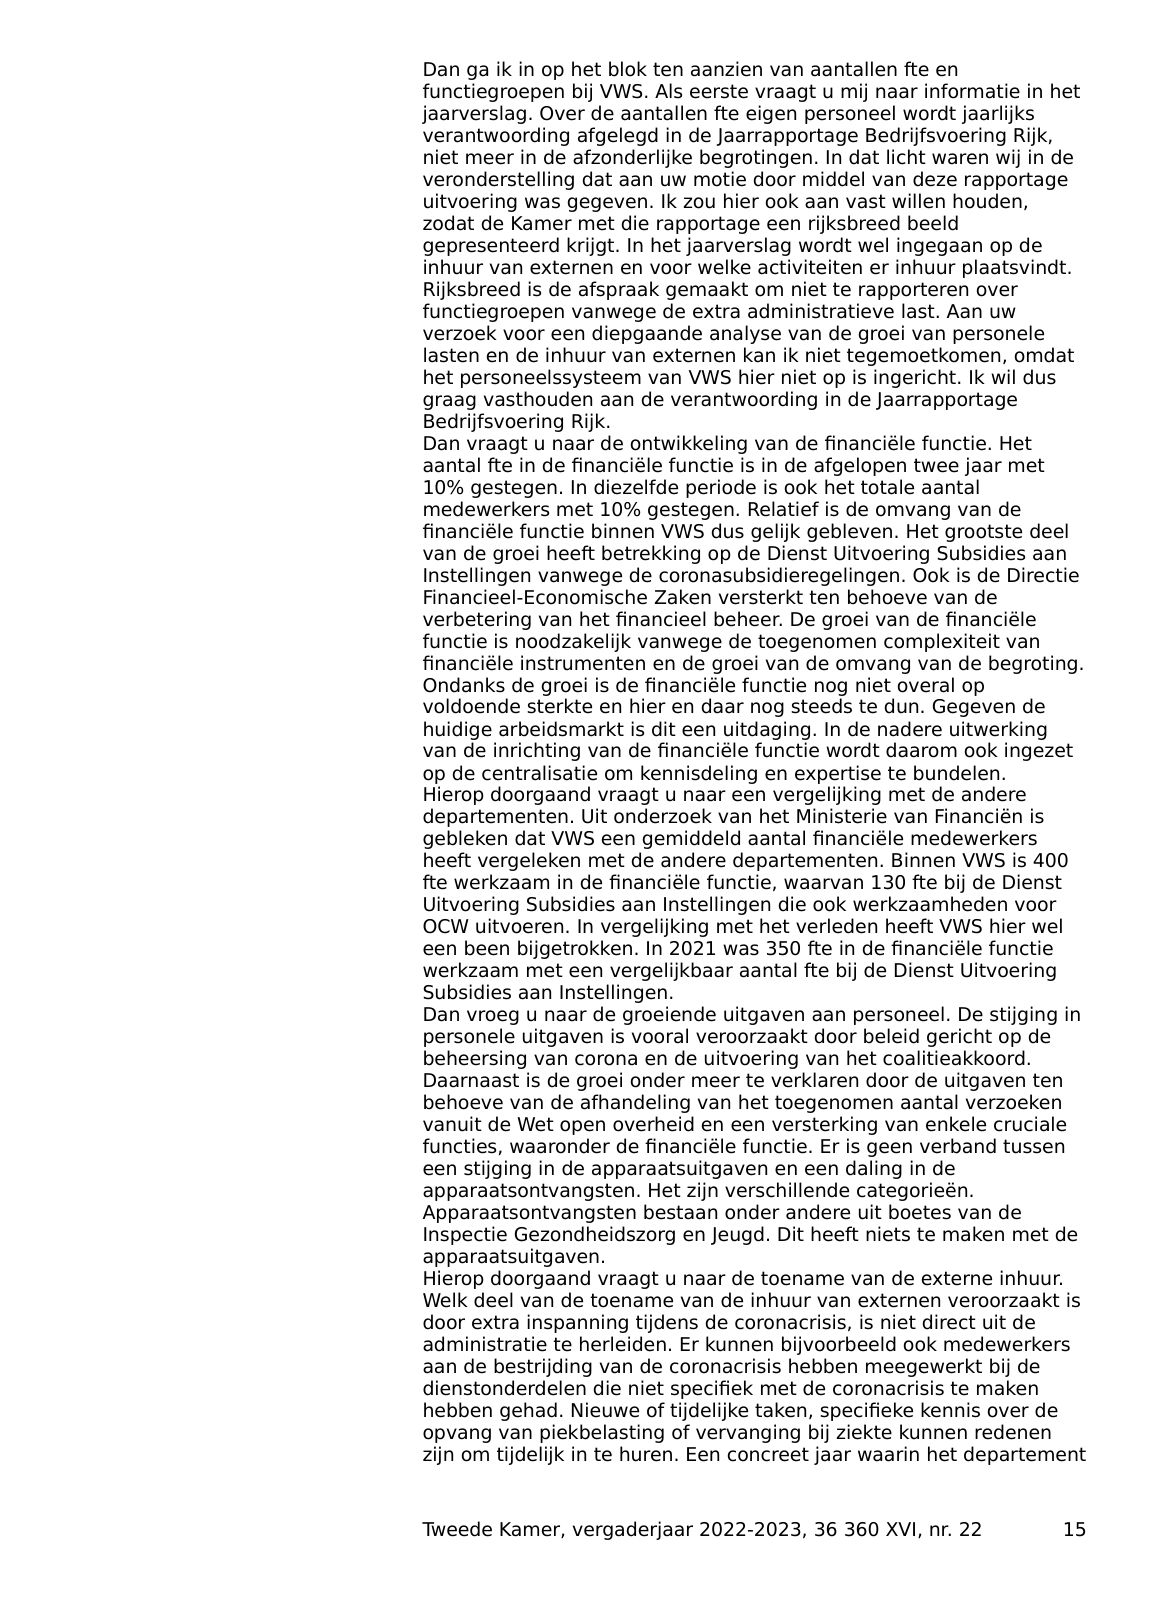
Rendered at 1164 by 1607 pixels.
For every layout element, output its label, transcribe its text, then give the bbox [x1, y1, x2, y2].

text Dan vroeg u naar de groeiende uitgaven aan personeel. De stijging in personele uitgaven is vooral veroorzaakt door beleid gericht op de beheersing van corona en de uitvoering van het coalitieakkoord. Daarnaast is de groei onder meer te verklaren door de uitgaven ten behoeve van de afhandeling van het toegenomen aantal verzoeken vanuit de Wet open overheid en een versterking van enkele cruciale functies, waaronder de financiële functie. Er is geen verband tussen een stijging in de apparaatsuitgaven en een daling in de apparaatsontvangsten. Het zijn verschillende categorieën. Apparaatsontvangsten bestaan onder andere uit boetes van de Inspectie Gezondheidszorg en Jeugd. Dit heeft niets te maken met de apparaatsuitgaven. [422, 1004, 1087, 1268]
text Hierop doorgaand vraagt u naar een vergelijking met de andere departementen. Uit onderzoek van het Ministerie van Financiën is gebleken dat VWS een gemiddeld aantal financiële medewerkers heeft vergeleken met de andere departementen. Binnen VWS is 400 fte werkzaam in de financiële functie, waarvan 130 fte bij de Dienst Uitvoering Subsidies aan Instellingen die ook werkzaamheden voor OCW uitvoeren. In vergelijking met het verleden heeft VWS hier wel een been bijgetrokken. In 2021 was 350 fte in de financiële functie werkzaam met een vergelijkbaar aantal fte bij de Dienst Uitvoering Subsidies aan Instellingen. [422, 784, 1087, 1004]
text Dan vraagt u naar de ontwikkeling van de financiële functie. Het aantal fte in de financiële functie is in de afgelopen twee jaar met 10% gestegen. In diezelfde periode is ook het totale aantal medewerkers met 10% gestegen. Relatief is de omvang van de financiële functie binnen VWS dus gelijk gebleven. Het grootste deel van de groei heeft betrekking op de Dienst Uitvoering Subsidies aan Instellingen vanwege de coronasubsidieregelingen. Ook is de Directie Financieel-Economische Zaken versterkt ten behoeve van de verbetering van het financieel beheer. De groei van de financiële functie is noodzakelijk vanwege de toegenomen complexiteit van financiële instrumenten en de groei van de omvang van de begroting. Ondanks de groei is de financiële functie nog niet overal op voldoende sterkte en hier en daar nog steeds te dun. Gegeven de huidige arbeidsmarkt is dit een uitdaging. In de nadere uitwerking van de inrichting van de financiële functie wordt daarom ook ingezet op de centralisatie om kennisdeling en expertise te bundelen. [422, 433, 1087, 784]
text Dan ga ik in op het blok ten aanzien van aantallen fte en functiegroepen bij VWS. Als eerste vraagt u mij naar informatie in het jaarverslag. Over de aantallen fte eigen personeel wordt jaarlijks verantwoording afgelegd in de Jaarrapportage Bedrijfsvoering Rijk, niet meer in de afzonderlijke begrotingen. In dat licht waren wij in de veronderstelling dat aan uw motie door middel van deze rapportage uitvoering was gegeven. Ik zou hier ook aan vast willen houden, zodat de Kamer met die rapportage een rijksbreed beeld gepresenteerd krijgt. In het jaarverslag wordt wel ingegaan op de inhuur van externen en voor welke activiteiten er inhuur plaatsvindt. Rijksbreed is de afspraak gemaakt om niet te rapporteren over functiegroepen vanwege de extra administratieve last. Aan uw verzoek voor een diepgaande analyse van de groei van personele lasten en de inhuur van externen kan ik niet tegemoetkomen, omdat het personeelssysteem van VWS hier niet op is ingericht. Ik wil dus graag vasthouden aan de verantwoording in de Jaarrapportage Bedrijfsvoering Rijk. [422, 59, 1087, 433]
text Hierop doorgaand vraagt u naar de toename van de externe inhuur. Welk deel van de toename van de inhuur van externen veroorzaakt is door extra inspanning tijdens de coronacrisis, is niet direct uit de administratie te herleiden. Er kunnen bijvoorbeeld ook medewerkers aan de bestrijding van de coronacrisis hebben meegewerkt bij de dienstonderdelen die niet specifiek met de coronacrisis te maken hebben gehad. Nieuwe of tijdelijke taken, specifieke kennis over de opvang van piekbelasting of vervanging bij ziekte kunnen redenen zijn om tijdelijk in te huren. Een concreet jaar waarin het departement [422, 1268, 1087, 1466]
